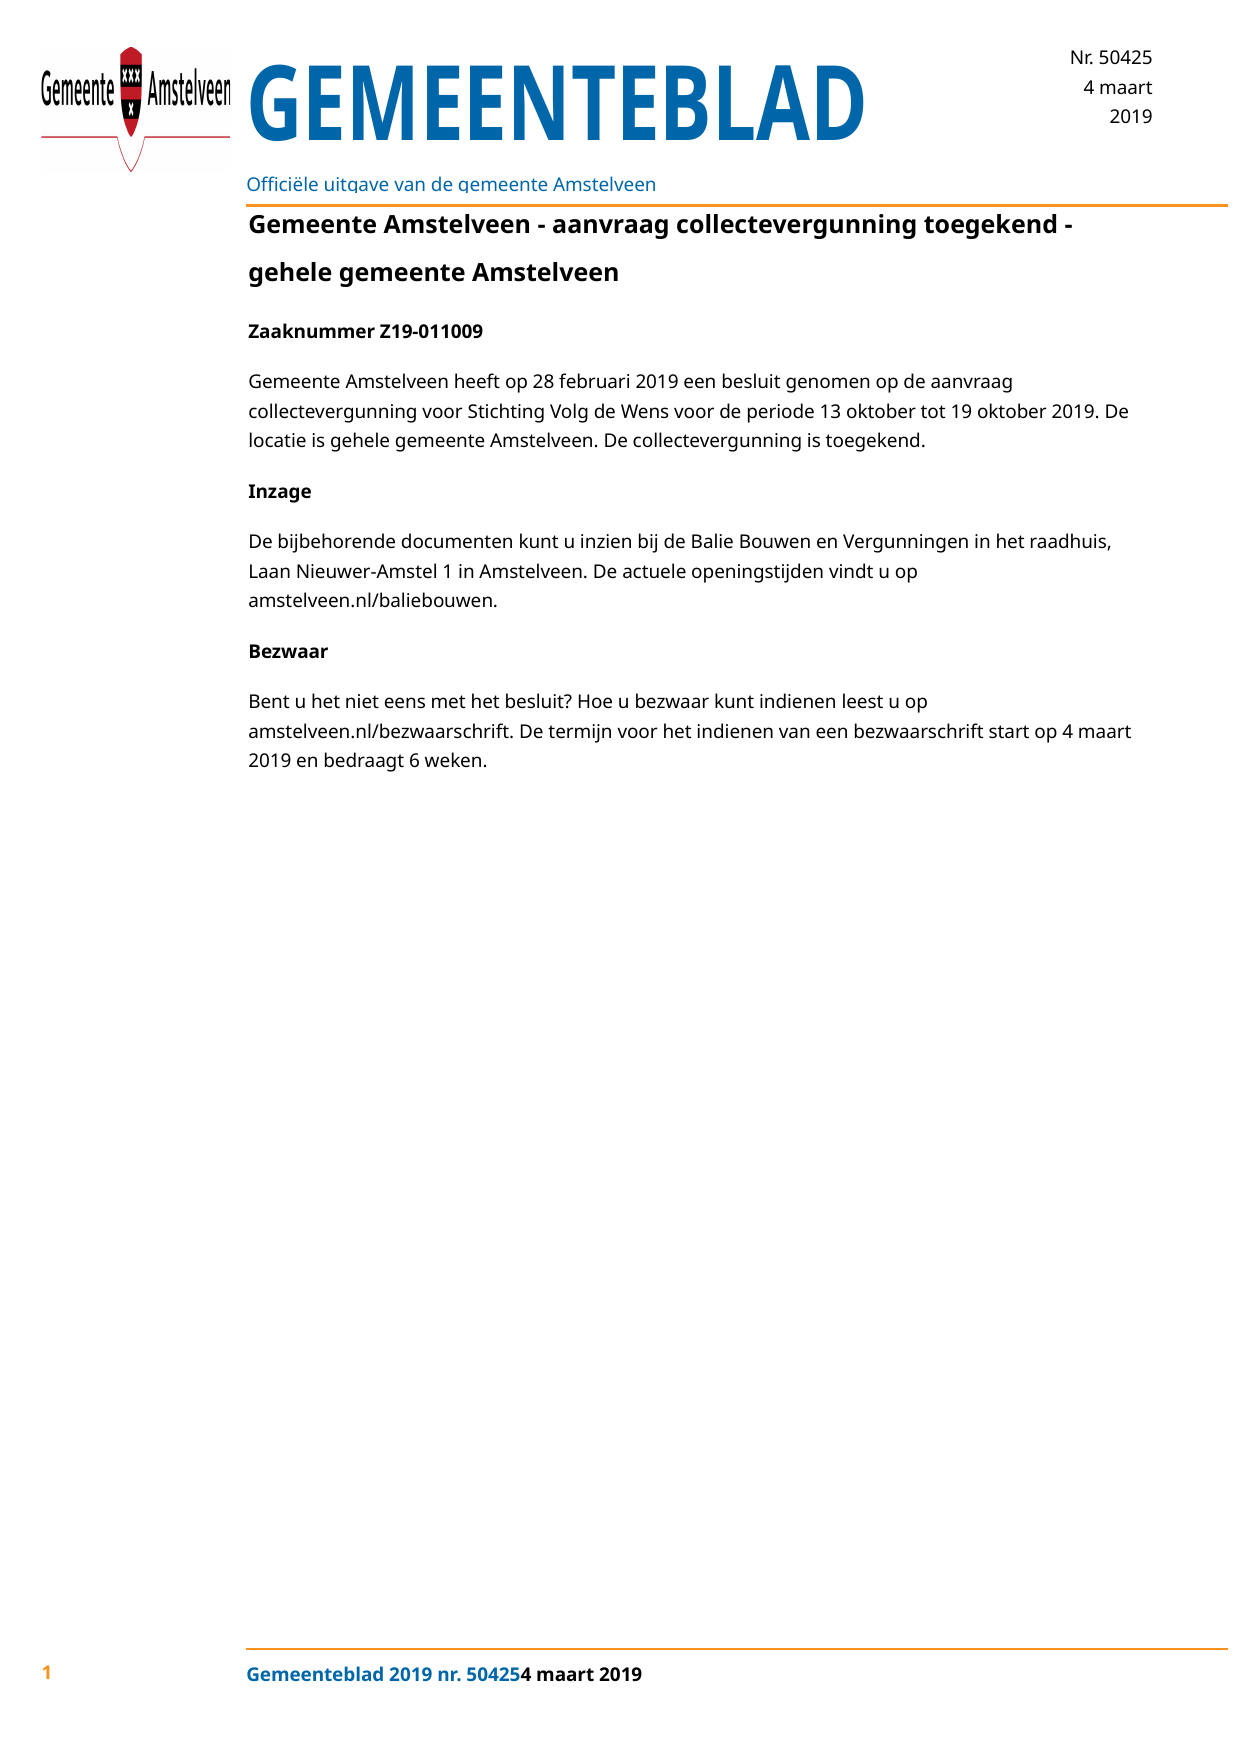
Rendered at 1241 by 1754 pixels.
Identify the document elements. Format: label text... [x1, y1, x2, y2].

text Gemeente Amstelveen - aanvraag collectevergunning toegekend - gehele gemeente Amstelveen [248, 207, 1152, 288]
text Bent u het niet eens met het besluit? Hoe u bezwaar kunt indienen leest u op amstelveen.nl/bezwaarschrift. De termijn voor het indienen van een bezwaarschrift start op 4 maart 2019 en bedraagt 6 weken. [248, 688, 1152, 773]
text De bijbehorende documenten kunt u inzien bij de Balie Bouwen en Vergunningen in het raadhuis, Laan Nieuwer-Amstel 1 in Amstelveen. De actuele openingstijden vindt u op amstelveen.nl/baliebouwen. [248, 528, 1152, 613]
text Zaaknummer Z19-011009 [248, 318, 1152, 344]
text Inzage [248, 478, 1152, 504]
text Bezwaar [248, 638, 1152, 664]
text Gemeente Amstelveen heeft op 28 februari 2019 een besluit genomen op de aanvraag collectevergunning voor Stichting Volg de Wens voor de periode 13 oktober tot 19 oktober 2019. De locatie is gehele gemeente Amstelveen. De collectevergunning is toegekend. [248, 368, 1152, 453]
picture [41, 47, 231, 172]
